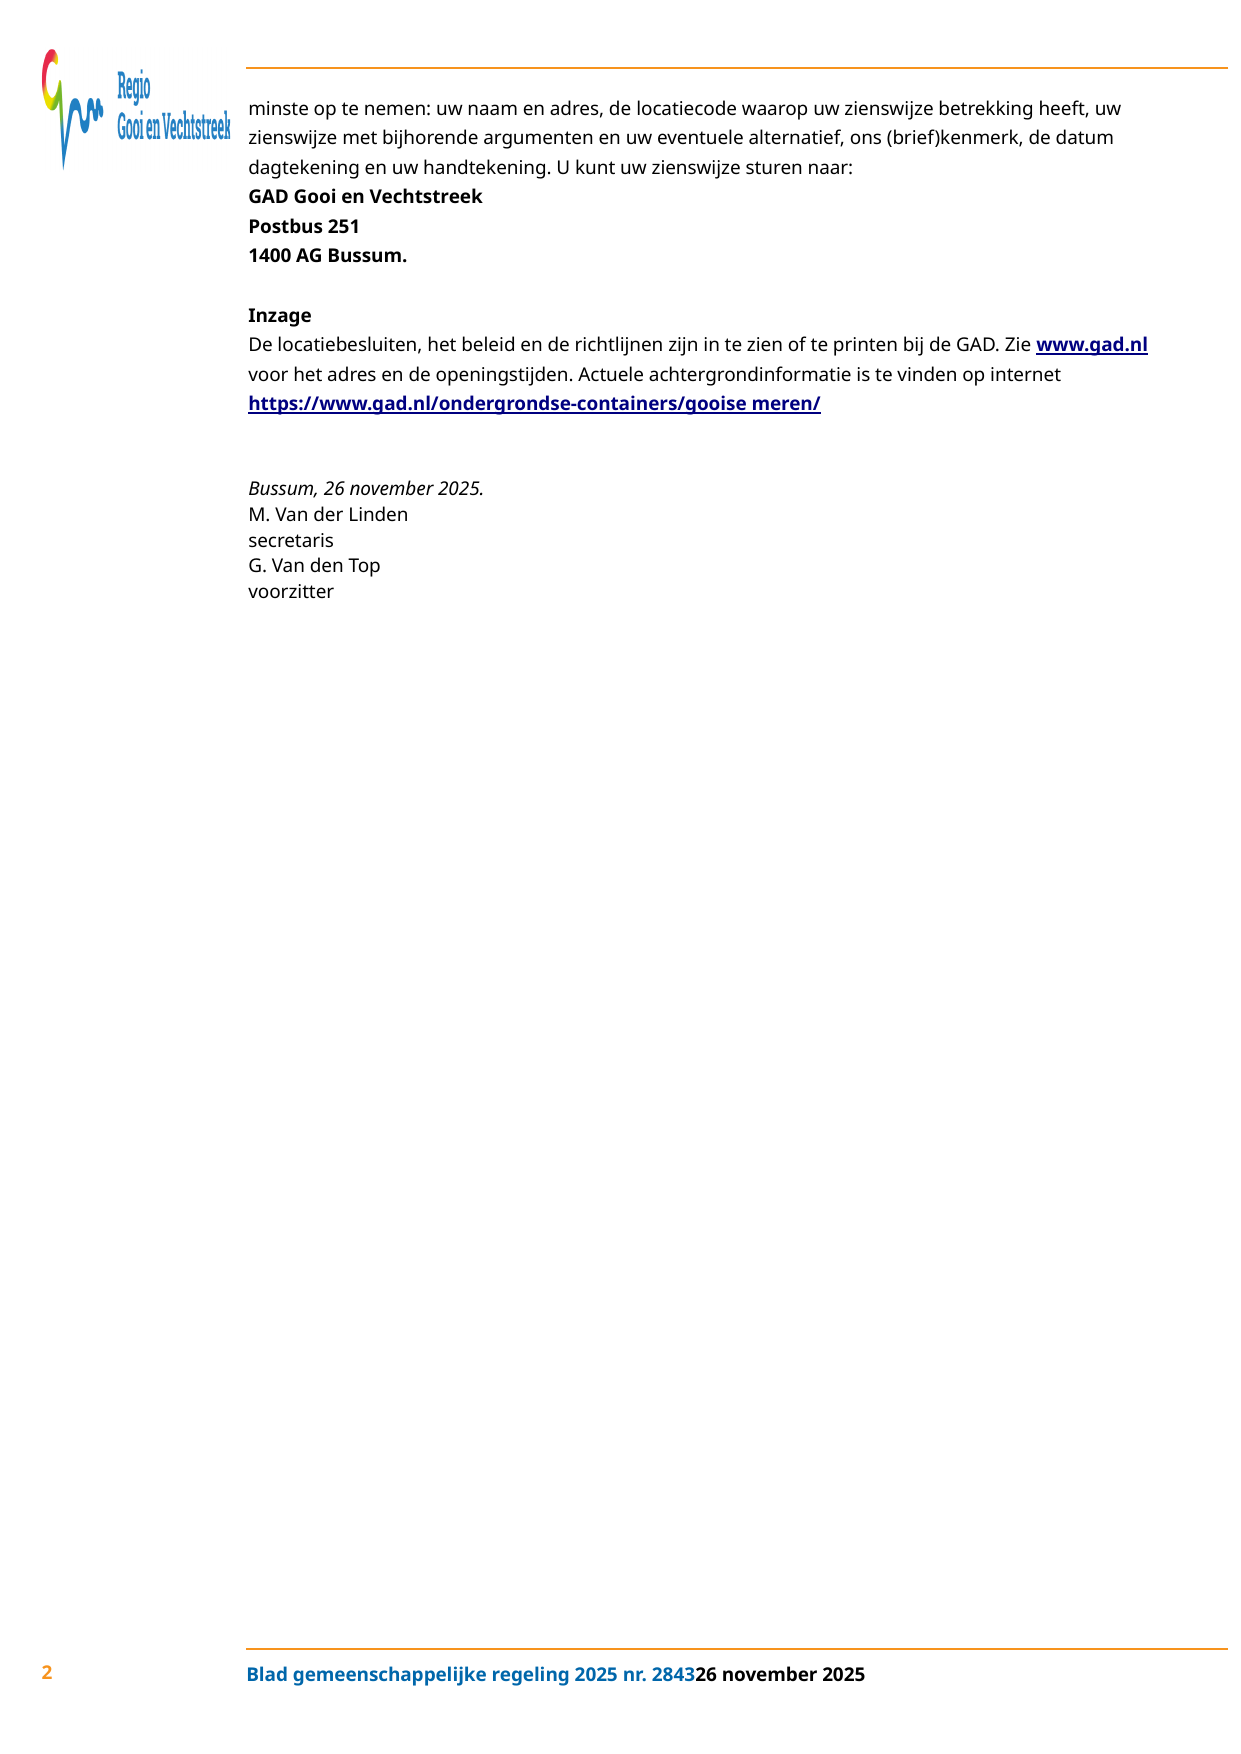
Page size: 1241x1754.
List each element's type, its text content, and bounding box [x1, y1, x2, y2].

text voorzitter [248, 578, 1152, 604]
text Bussum, 26 november 2025. [248, 476, 1152, 501]
text G. Van den Top [248, 553, 1152, 578]
text minste op te nemen: uw naam en adres, de locatiecode waarop uw zienswijze betrekking heeft, uw zienswijze met bijhorende argumenten en uw eventuele alternatief, ons (brief)kenmerk, de datum dagtekening en uw handtekening. U kunt uw zienswijze sturen naar: [248, 95, 1152, 180]
text Postbus 251 [248, 213, 1152, 239]
text M. Van der Linden [248, 501, 1152, 527]
text Inzage [248, 302, 1152, 328]
text secretaris [248, 527, 1152, 553]
picture [41, 47, 231, 172]
text 1400 AG Bussum. [248, 243, 1152, 268]
text GAD Gooi en Vechtstreek [248, 183, 1152, 209]
text De locatiebesluiten, het beleid en de richtlijnen zijn in te zien of te printen bij de GAD. Zie www.gad.nl voor het adres en de openingstijden. Actuele achtergrondinformatie is te vinden op internet https://www.gad.nl/ondergrondse-containers/gooise meren/ [248, 331, 1152, 416]
